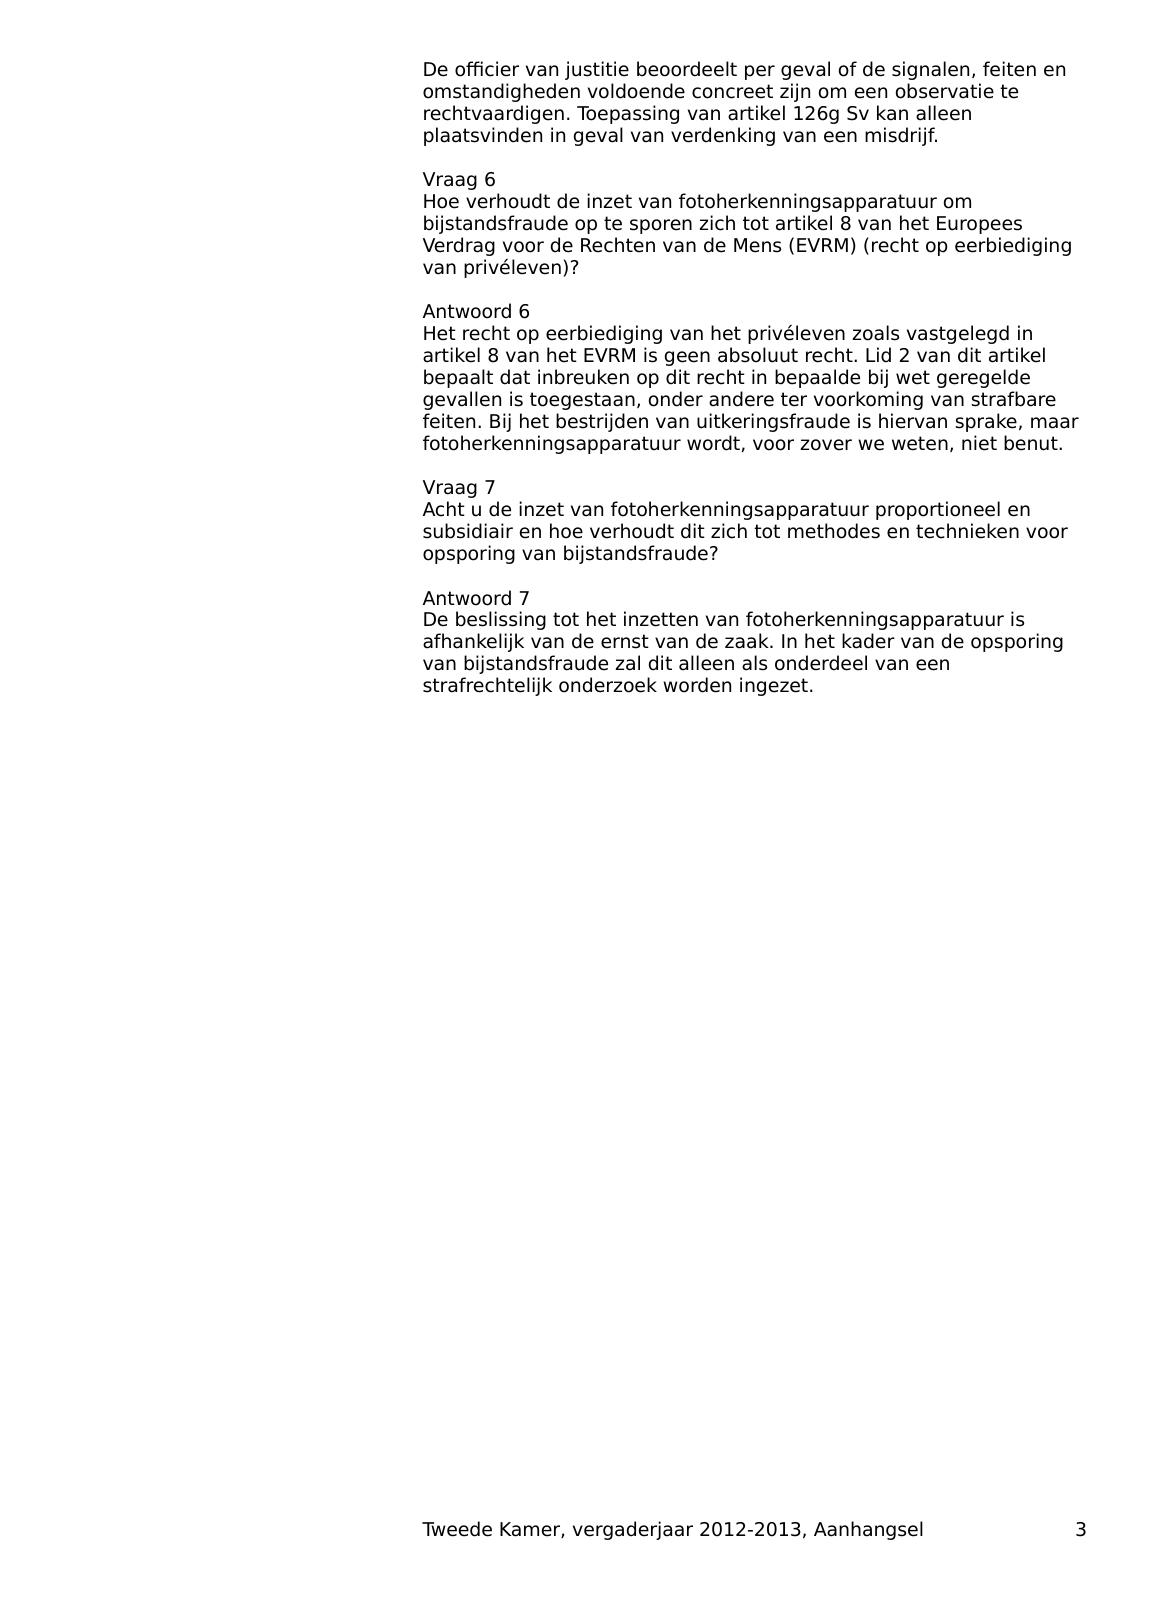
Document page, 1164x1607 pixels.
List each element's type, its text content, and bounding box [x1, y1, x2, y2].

text Vraag 7 [422, 477, 1087, 499]
text De beslissing tot het inzetten van fotoherkenningsapparatuur is afhankelijk van de ernst van de zaak. In het kader van de opsporing van bijstandsfraude zal dit alleen als onderdeel van een strafrechtelijk onderzoek worden ingezet. [422, 609, 1087, 697]
text Vraag 6 [422, 169, 1087, 191]
text Acht u de inzet van fotoherkenningsapparatuur proportioneel en subsidiair en hoe verhoudt dit zich tot methodes en technieken voor opsporing van bijstandsfraude? [422, 499, 1087, 565]
text De officier van justitie beoordeelt per geval of de signalen, feiten en omstandigheden voldoende concreet zijn om een observatie te rechtvaardigen. Toepassing van artikel 126g Sv kan alleen plaatsvinden in geval van verdenking van een misdrijf. [422, 59, 1087, 147]
text Hoe verhoudt de inzet van fotoherkenningsapparatuur om bijstandsfraude op te sporen zich tot artikel 8 van het Europees Verdrag voor de Rechten van de Mens (EVRM) (recht op eerbiediging van privéleven)? [422, 191, 1087, 279]
text Antwoord 6 [422, 301, 1087, 323]
text Antwoord 7 [422, 587, 1087, 609]
text Het recht op eerbiediging van het privéleven zoals vastgelegd in artikel 8 van het EVRM is geen absoluut recht. Lid 2 van dit artikel bepaalt dat inbreuken op dit recht in bepaalde bij wet geregelde gevallen is toegestaan, onder andere ter voorkoming van strafbare feiten. Bij het bestrijden van uitkeringsfraude is hiervan sprake, maar fotoherkenningsapparatuur wordt, voor zover we weten, niet benut. [422, 323, 1087, 455]
